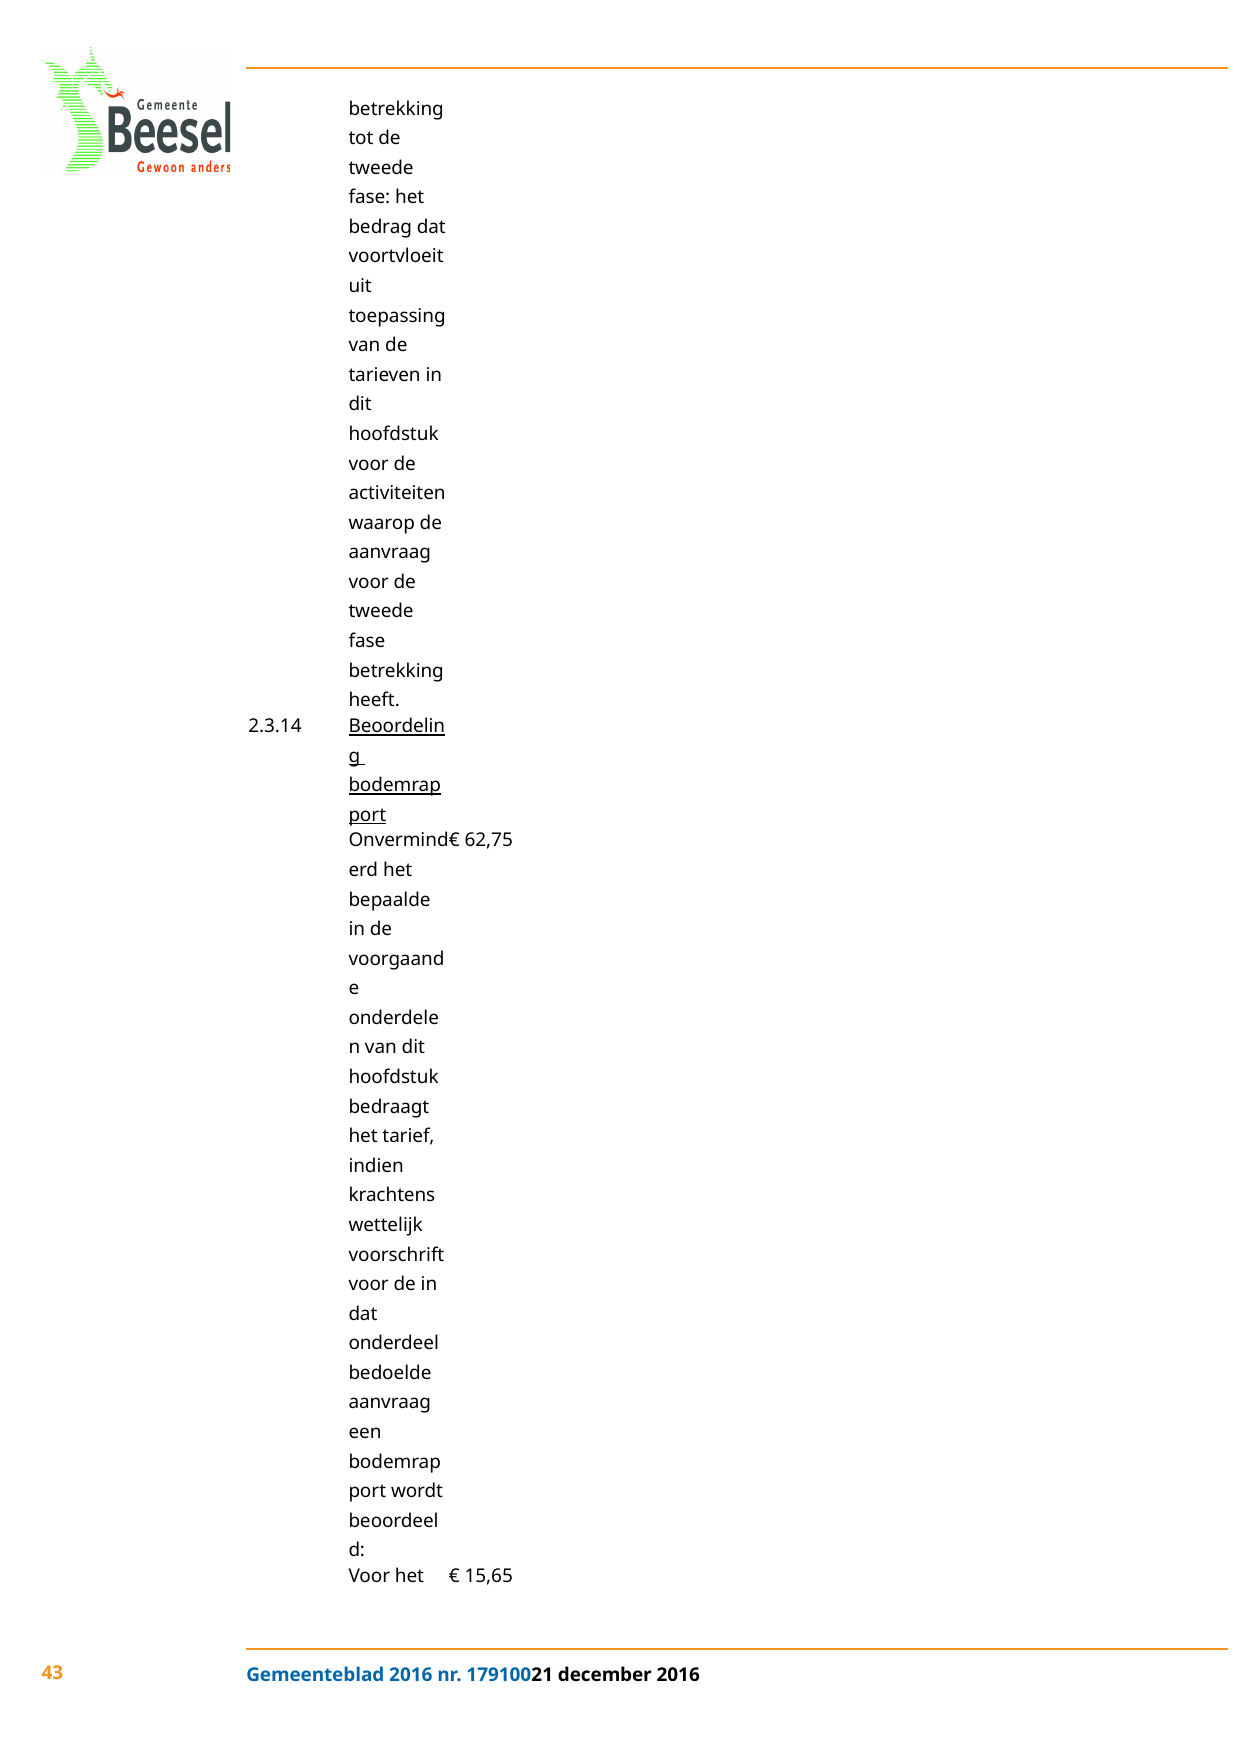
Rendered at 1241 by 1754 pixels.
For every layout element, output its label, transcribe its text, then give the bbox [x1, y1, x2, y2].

table_cell € 15,65 [449, 1563, 549, 1588]
picture [41, 47, 231, 172]
table_cell Beoordeling bodemrapport [348, 712, 449, 827]
table_cell € 62,75 [449, 827, 549, 1562]
table_cell 2.3.14 [248, 712, 348, 827]
table_cell [449, 95, 549, 712]
table_cell [248, 1563, 348, 1588]
table_cell [449, 712, 549, 827]
table_cell [248, 827, 348, 1562]
table_cell [248, 95, 348, 712]
table_cell betrekking tot de tweede fase: het bedrag dat voortvloeit uit toepassing van de tarieven in dit hoofdstuk voor de activiteiten waarop de aanvraag voor de tweede fase betrekking heeft. [348, 95, 449, 712]
table_cell Voor het [348, 1563, 449, 1588]
table_cell Onverminderd het bepaalde in de voorgaande onderdelen van dit hoofdstuk bedraagt het tarief, indien krachtens wettelijk voorschrift voor de in dat onderdeel bedoelde aanvraag een bodemrapport wordt beoordeeld: [348, 827, 449, 1562]
